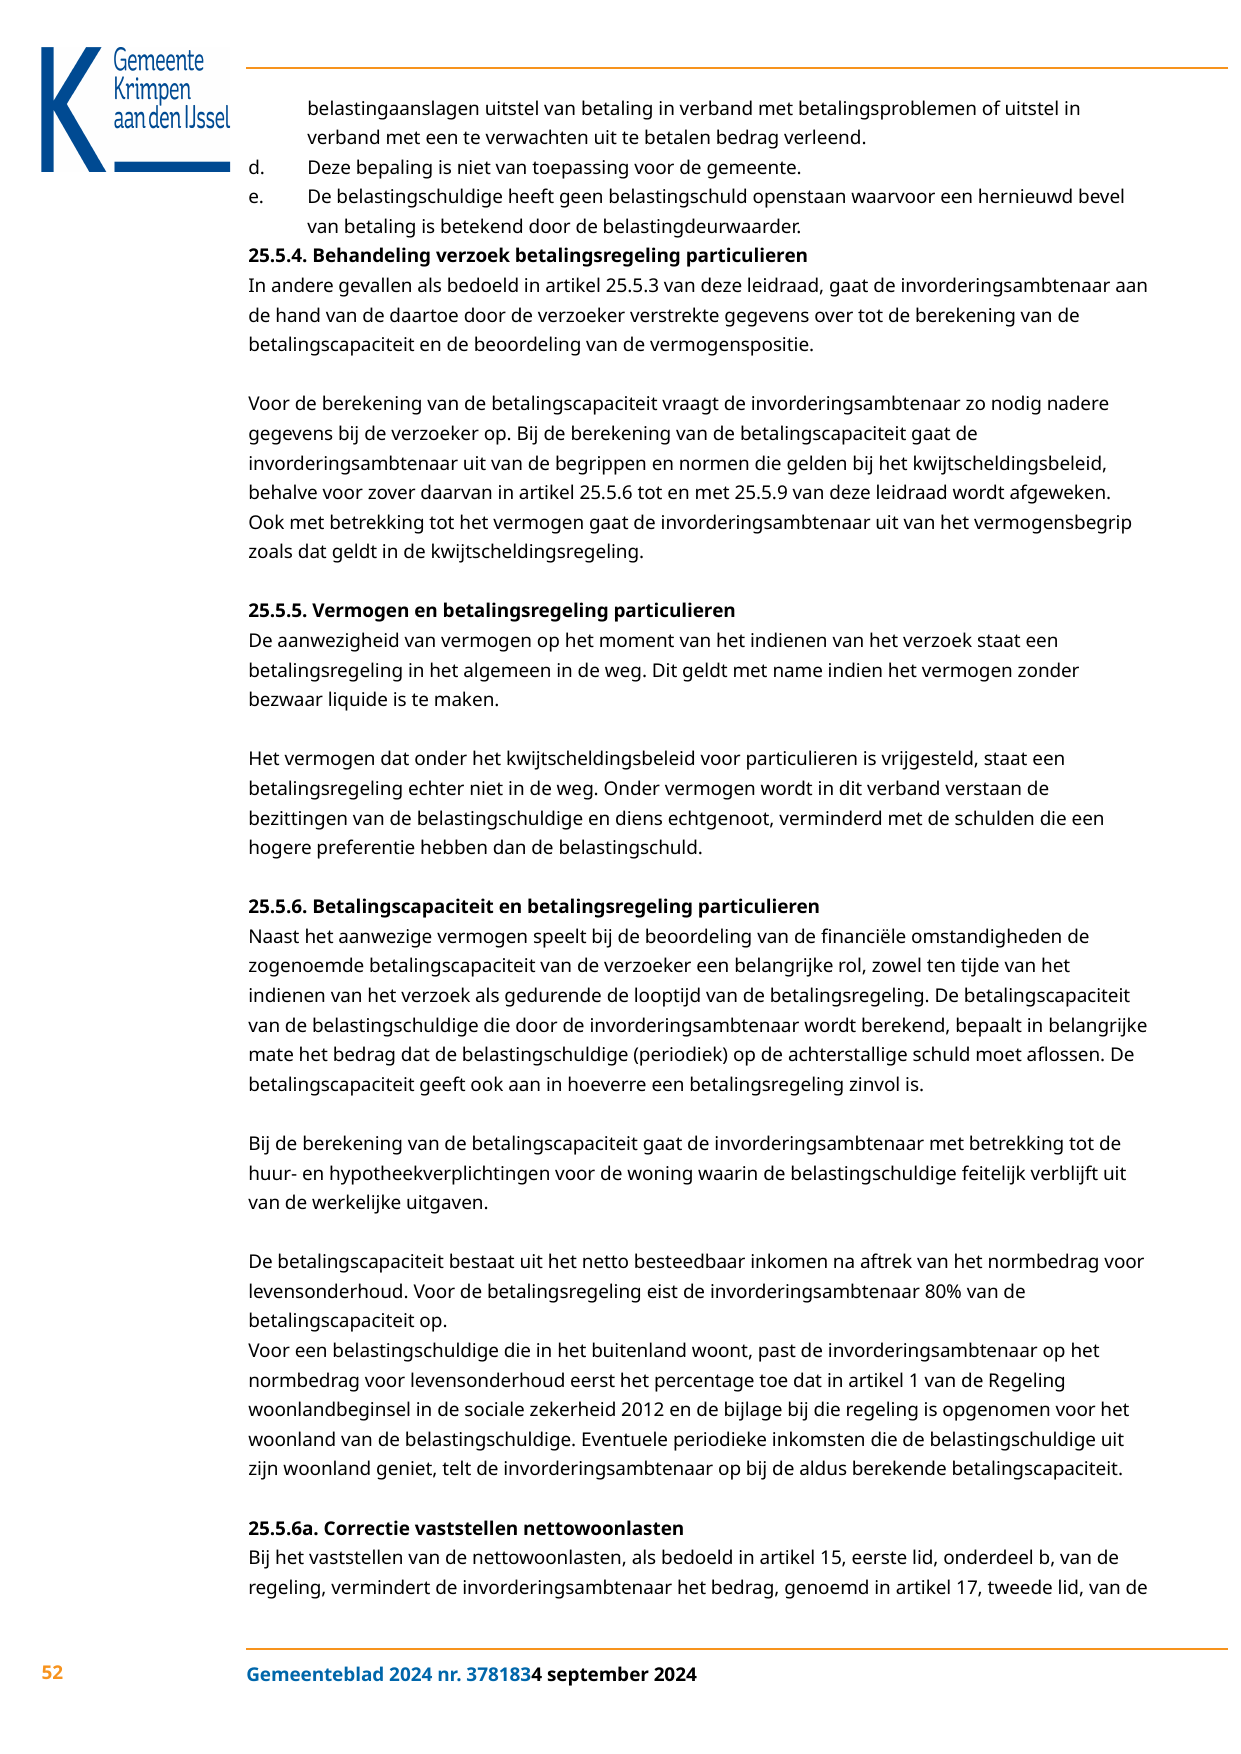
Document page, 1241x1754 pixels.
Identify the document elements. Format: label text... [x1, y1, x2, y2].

picture [41, 47, 231, 172]
text Voor een belastingschuldige die in het buitenland woont, past de invorderingsambtenaar op het normbedrag voor levensonderhoud eerst het percentage toe dat in artikel 1 van de Regeling woonlandbeginsel in de sociale zekerheid 2012 en de bijlage bij die regeling is opgenomen voor het woonland van de belastingschuldige. Eventuele periodieke inkomsten die de belastingschuldige uit zijn woonland geniet, telt de invorderingsambtenaar op bij de aldus berekende betalingscapaciteit. [248, 1337, 1152, 1481]
text 25.5.4. Behandeling verzoek betalingsregeling particulieren [248, 243, 1152, 268]
text Bij het vaststellen van de nettowoonlasten, als bedoeld in artikel 15, eerste lid, onderdeel b, van de regeling, vermindert de invorderingsambtenaar het bedrag, genoemd in artikel 17, tweede lid, van de [248, 1544, 1152, 1600]
text 25.5.6. Betalingscapaciteit en betalingsregeling particulieren [248, 893, 1152, 919]
text De betalingscapaciteit bestaat uit het netto besteedbaar inkomen na aftrek van het normbedrag voor levensonderhoud. Voor de betalingsregeling eist de invorderingsambtenaar 80% van de betalingscapaciteit op. [248, 1248, 1152, 1333]
text Naast het aanwezige vermogen speelt bij de beoordeling van de financiële omstandigheden de zogenoemde betalingscapaciteit van de verzoeker een belangrijke rol, zowel ten tijde van het indienen van het verzoek als gedurende de looptijd van de betalingsregeling. De betalingscapaciteit van de belastingschuldige die door de invorderingsambtenaar wordt berekend, bepaalt in belangrijke mate het bedrag dat de belastingschuldige (periodiek) op de achterstallige schuld moet aflossen. De betalingscapaciteit geeft ook aan in hoeverre een betalingsregeling zinvol is. [248, 923, 1152, 1097]
text Bij de berekening van de betalingscapaciteit gaat de invorderingsambtenaar met betrekking tot de huur- en hypotheekverplichtingen voor de woning waarin de belastingschuldige feitelijk verblijft uit van de werkelijke uitgaven. [248, 1130, 1152, 1215]
list De belastingschuldige heeft geen belastingschuld openstaan waarvoor een hernieuwd bevel van betaling is betekend door de belastingdeurwaarder. [248, 183, 1152, 239]
list Deze bepaling is niet van toepassing voor de gemeente. [248, 154, 1152, 180]
text 25.5.6a. Correctie vaststellen nettowoonlasten [248, 1515, 1152, 1541]
text De aanwezigheid van vermogen op het moment van het indienen van het verzoek staat een betalingsregeling in het algemeen in de weg. Dit geldt met name indien het vermogen zonder bezwaar liquide is te maken. [248, 627, 1152, 712]
text In andere gevallen als bedoeld in artikel 25.5.3 van deze leidraad, gaat de invorderingsambtenaar aan de hand van de daartoe door de verzoeker verstrekte gegevens over tot de berekening van de betalingscapaciteit en de beoordeling van de vermogenspositie. [248, 272, 1152, 357]
list belastingaanslagen uitstel van betaling in verband met betalingsproblemen of uitstel in verband met een te verwachten uit te betalen bedrag verleend. [248, 95, 1152, 150]
text 25.5.5. Vermogen en betalingsregeling particulieren [248, 598, 1152, 623]
text Het vermogen dat onder het kwijtscheldingsbeleid voor particulieren is vrijgesteld, staat een betalingsregeling echter niet in de weg. Onder vermogen wordt in dit verband verstaan de bezittingen van de belastingschuldige en diens echtgenoot, verminderd met de schulden die een hogere preferentie hebben dan de belastingschuld. [248, 746, 1152, 860]
text Voor de berekening van de betalingscapaciteit vraagt de invorderingsambtenaar zo nodig nadere gegevens bij de verzoeker op. Bij de berekening van de betalingscapaciteit gaat de invorderingsambtenaar uit van de begrippen en normen die gelden bij het kwijtscheldingsbeleid, behalve voor zover daarvan in artikel 25.5.6 tot en met 25.5.9 van deze leidraad wordt afgeweken. Ook met betrekking tot het vermogen gaat de invorderingsambtenaar uit van het vermogensbegrip zoals dat geldt in de kwijtscheldingsregeling. [248, 391, 1152, 564]
